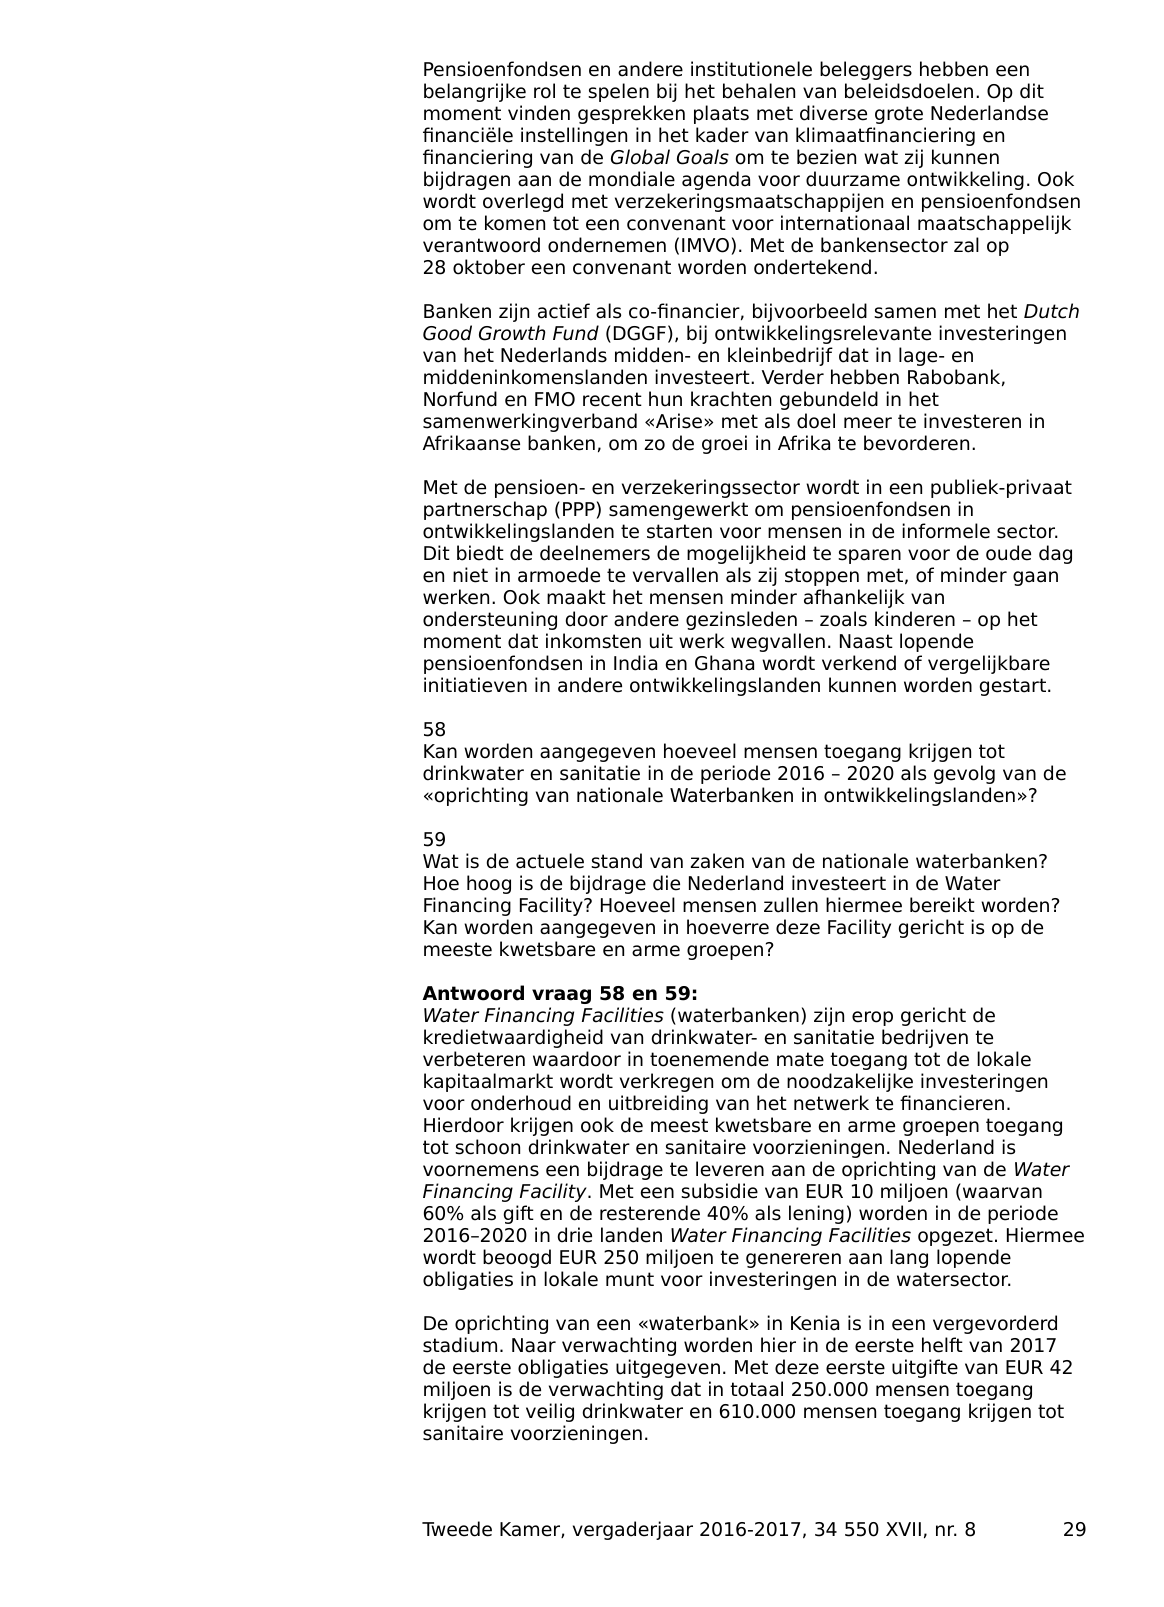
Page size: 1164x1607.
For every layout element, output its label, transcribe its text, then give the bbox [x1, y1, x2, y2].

text Water Financing Facilities (waterbanken) zijn erop gericht de kredietwaardigheid van drinkwater- en sanitatie bedrijven te verbeteren waardoor in toenemende mate toegang tot de lokale kapitaalmarkt wordt verkregen om de noodzakelijke investeringen voor onderhoud en uitbreiding van het netwerk te financieren. Hierdoor krijgen ook de meest kwetsbare en arme groepen toegang tot schoon drinkwater en sanitaire voorzieningen. Nederland is voornemens een bijdrage te leveren aan de oprichting van de Water Financing Facility. Met een subsidie van EUR 10 miljoen (waarvan 60% als gift en de resterende 40% als lening) worden in de periode 2016–2020 in drie landen Water Financing Facilities opgezet. Hiermee wordt beoogd EUR 250 miljoen te genereren aan lang lopende obligaties in lokale munt voor investeringen in de watersector. [422, 1005, 1087, 1291]
text 59 [422, 829, 1087, 851]
text Met de pensioen- en verzekeringssector wordt in een publiek-privaat partnerschap (PPP) samengewerkt om pensioenfondsen in ontwikkelingslanden te starten voor mensen in de informele sector. Dit biedt de deelnemers de mogelijkheid te sparen voor de oude dag en niet in armoede te vervallen als zij stoppen met, of minder gaan werken. Ook maakt het mensen minder afhankelijk van ondersteuning door andere gezinsleden – zoals kinderen – op het moment dat inkomsten uit werk wegvallen. Naast lopende pensioenfondsen in India en Ghana wordt verkend of vergelijkbare initiatieven in andere ontwikkelingslanden kunnen worden gestart. [422, 477, 1087, 697]
text Antwoord vraag 58 en 59: [422, 983, 1087, 1005]
text Pensioenfondsen en andere institutionele beleggers hebben een belangrijke rol te spelen bij het behalen van beleidsdoelen. Op dit moment vinden gesprekken plaats met diverse grote Nederlandse financiële instellingen in het kader van klimaatfinanciering en financiering van de Global Goals om te bezien wat zij kunnen bijdragen aan de mondiale agenda voor duurzame ontwikkeling. Ook wordt overlegd met verzekeringsmaatschappijen en pensioenfondsen om te komen tot een convenant voor internationaal maatschappelijk verantwoord ondernemen (IMVO). Met de bankensector zal op 28 oktober een convenant worden ondertekend. [422, 59, 1087, 279]
text Wat is de actuele stand van zaken van de nationale waterbanken? Hoe hoog is de bijdrage die Nederland investeert in de Water Financing Facility? Hoeveel mensen zullen hiermee bereikt worden? Kan worden aangegeven in hoeverre deze Facility gericht is op de meeste kwetsbare en arme groepen? [422, 851, 1087, 961]
text Banken zijn actief als co-financier, bijvoorbeeld samen met het Dutch Good Growth Fund (DGGF), bij ontwikkelingsrelevante investeringen van het Nederlands midden- en kleinbedrijf dat in lage- en middeninkomenslanden investeert. Verder hebben Rabobank, Norfund en FMO recent hun krachten gebundeld in het samenwerkingverband «Arise» met als doel meer te investeren in Afrikaanse banken, om zo de groei in Afrika te bevorderen. [422, 301, 1087, 455]
text Kan worden aangegeven hoeveel mensen toegang krijgen tot drinkwater en sanitatie in de periode 2016 – 2020 als gevolg van de «oprichting van nationale Waterbanken in ontwikkelingslanden»? [422, 741, 1087, 807]
text 58 [422, 719, 1087, 741]
text De oprichting van een «waterbank» in Kenia is in een vergevorderd stadium. Naar verwachting worden hier in de eerste helft van 2017 de eerste obligaties uitgegeven. Met deze eerste uitgifte van EUR 42 miljoen is de verwachting dat in totaal 250.000 mensen toegang krijgen tot veilig drinkwater en 610.000 mensen toegang krijgen tot sanitaire voorzieningen. [422, 1313, 1087, 1445]
